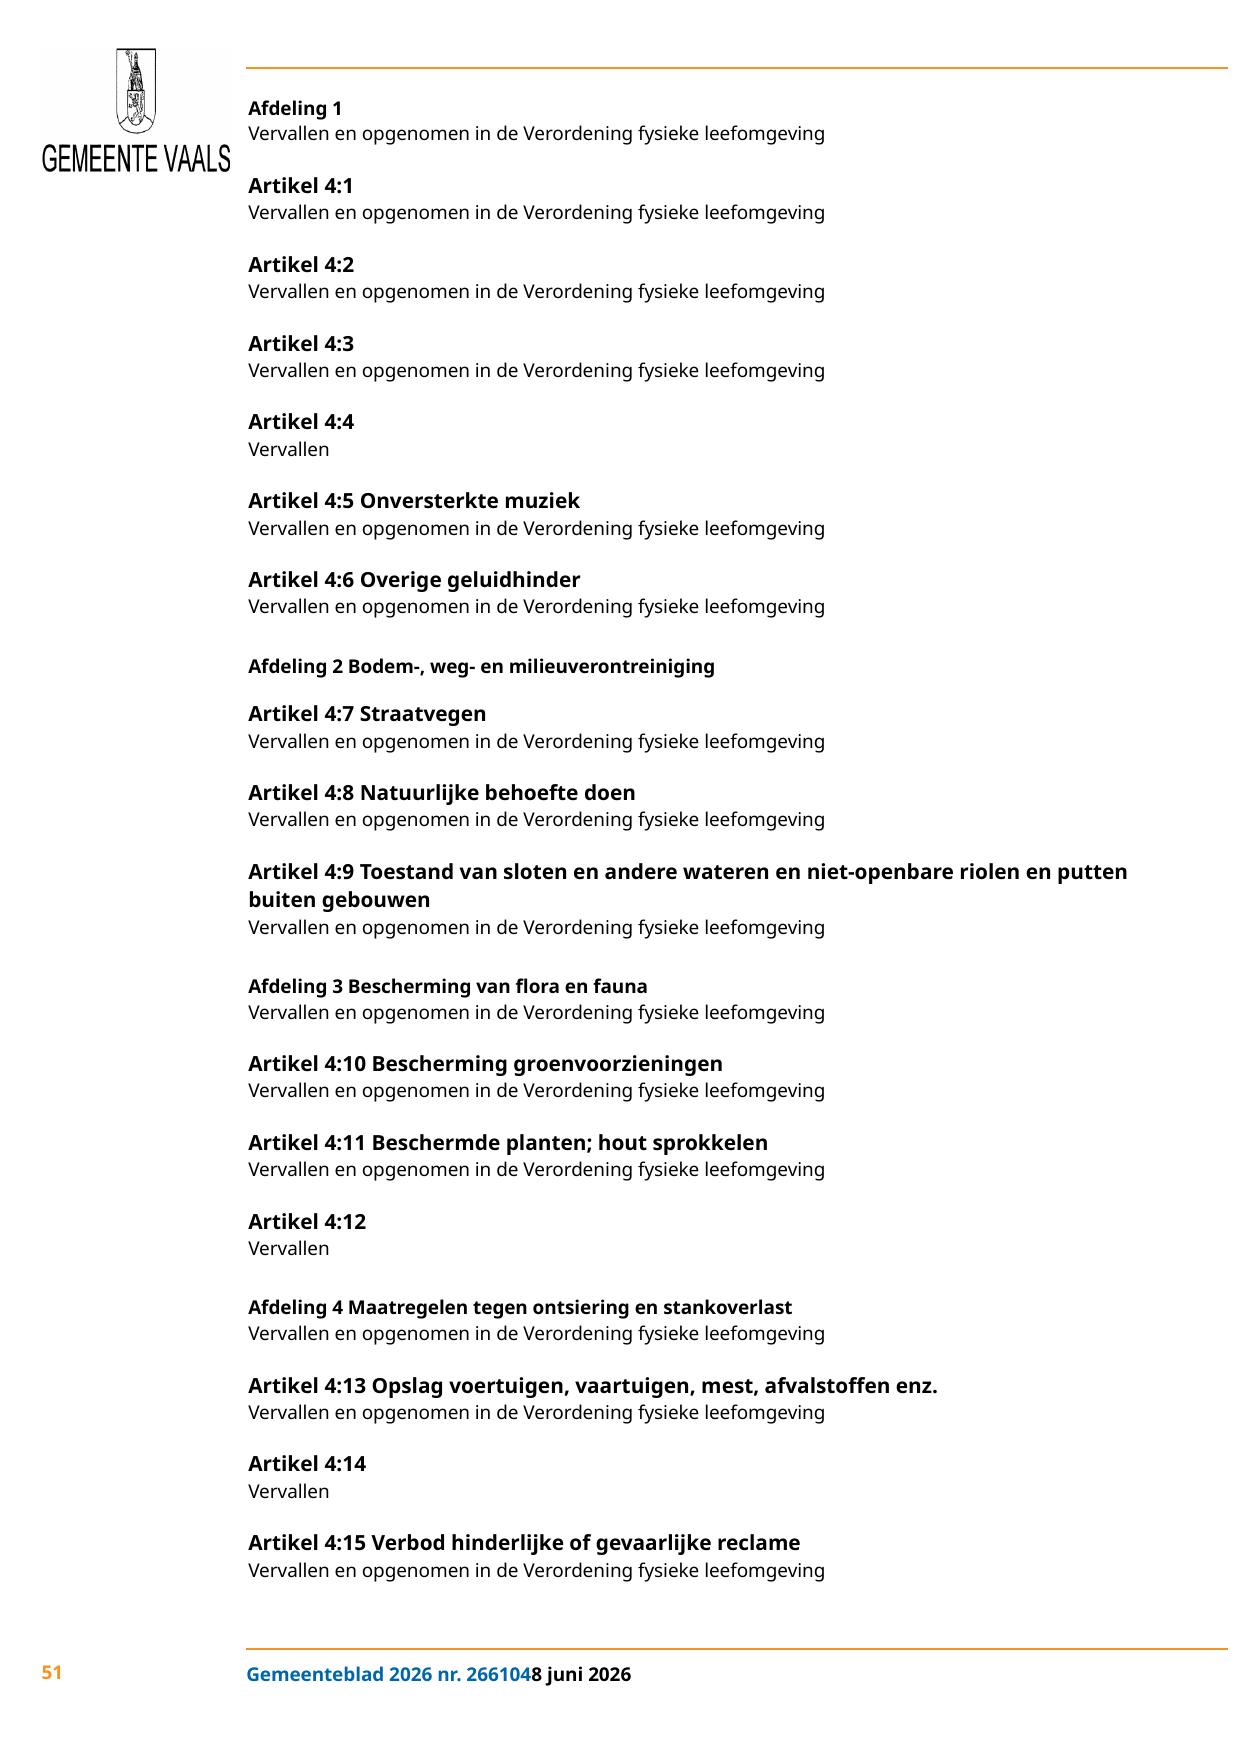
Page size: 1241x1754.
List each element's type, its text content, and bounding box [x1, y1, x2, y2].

text Vervallen en opgenomen in de Verordening fysieke leefomgeving [248, 357, 1152, 383]
text Artikel 4:4 [248, 407, 1152, 436]
text Artikel 4:10 Bescherming groenvoorzieningen [248, 1049, 1152, 1078]
text Artikel 4:9 Toestand van sloten en andere wateren en niet-openbare riolen en putten buiten gebouwen [248, 857, 1152, 914]
text Vervallen [248, 1235, 1152, 1261]
text Artikel 4:15 Verbod hinderlijke of gevaarlijke reclame [248, 1528, 1152, 1557]
text Vervallen en opgenomen in de Verordening fysieke leefomgeving [248, 594, 1152, 619]
text Afdeling 2 Bodem-, weg- en milieuverontreiniging [248, 653, 1152, 678]
text Vervallen en opgenomen in de Verordening fysieke leefomgeving [248, 1078, 1152, 1103]
text Artikel 4:6 Overige geluidhinder [248, 565, 1152, 594]
picture [41, 47, 231, 172]
text Vervallen en opgenomen in de Verordening fysieke leefomgeving [248, 914, 1152, 940]
text Artikel 4:3 [248, 329, 1152, 357]
text Afdeling 4 Maatregelen tegen ontsiering en stankoverlast [248, 1294, 1152, 1320]
text Vervallen en opgenomen in de Verordening fysieke leefomgeving [248, 278, 1152, 304]
text Artikel 4:8 Natuurlijke behoefte doen [248, 778, 1152, 807]
text Artikel 4:1 [248, 171, 1152, 199]
text Afdeling 1 [248, 95, 1152, 121]
text Vervallen en opgenomen in de Verordening fysieke leefomgeving [248, 1557, 1152, 1583]
text Artikel 4:11 Beschermde planten; hout sprokkelen [248, 1128, 1152, 1157]
text Vervallen en opgenomen in de Verordening fysieke leefomgeving [248, 807, 1152, 832]
text Artikel 4:14 [248, 1449, 1152, 1478]
text Artikel 4:2 [248, 250, 1152, 278]
text Afdeling 3 Bescherming van flora en fauna [248, 973, 1152, 999]
text Artikel 4:12 [248, 1207, 1152, 1235]
text Vervallen [248, 1478, 1152, 1504]
text Vervallen en opgenomen in de Verordening fysieke leefomgeving [248, 728, 1152, 753]
text Vervallen en opgenomen in de Verordening fysieke leefomgeving [248, 515, 1152, 541]
text Artikel 4:7 Straatvegen [248, 699, 1152, 728]
text Vervallen en opgenomen in de Verordening fysieke leefomgeving [248, 1399, 1152, 1425]
text Vervallen en opgenomen in de Verordening fysieke leefomgeving [248, 121, 1152, 146]
text Artikel 4:13 Opslag voertuigen, vaartuigen, mest, afvalstoffen enz. [248, 1371, 1152, 1399]
text Vervallen en opgenomen in de Verordening fysieke leefomgeving [248, 999, 1152, 1024]
text Vervallen en opgenomen in de Verordening fysieke leefomgeving [248, 1157, 1152, 1182]
text Vervallen en opgenomen in de Verordening fysieke leefomgeving [248, 199, 1152, 225]
text Vervallen [248, 436, 1152, 462]
text Vervallen en opgenomen in de Verordening fysieke leefomgeving [248, 1320, 1152, 1346]
text Artikel 4:5 Onversterkte muziek [248, 486, 1152, 515]
